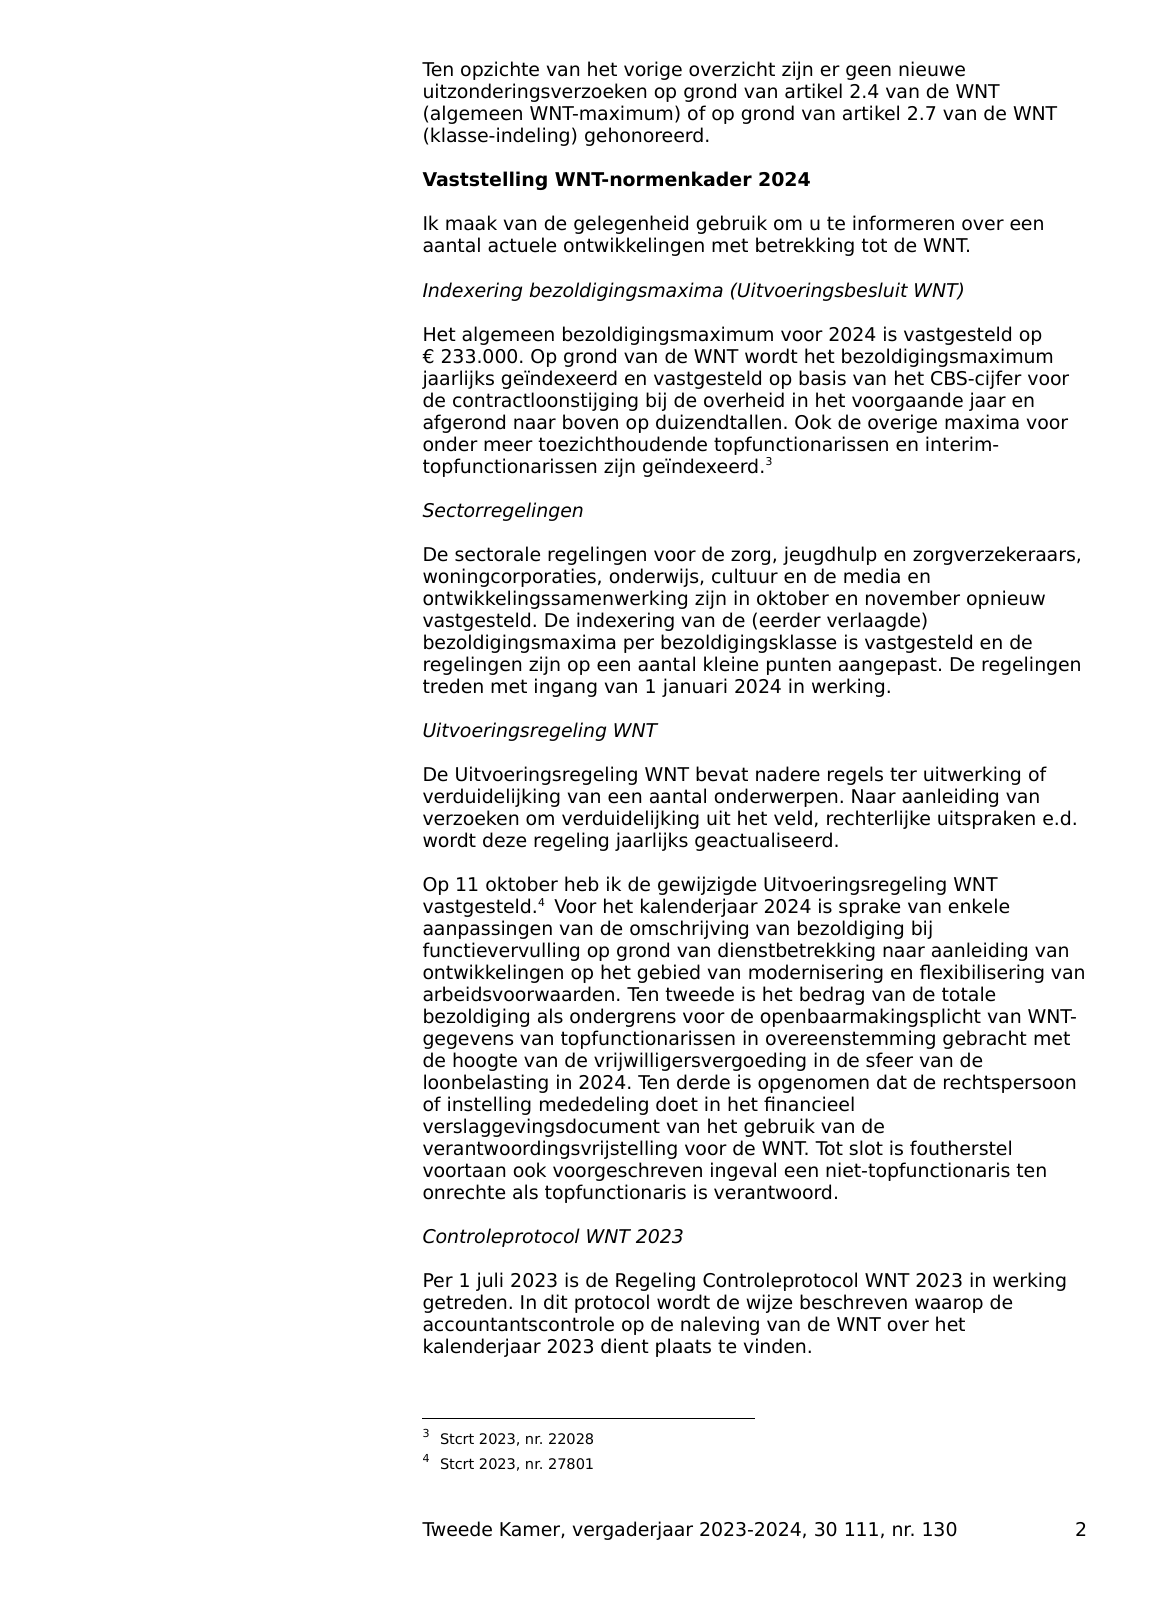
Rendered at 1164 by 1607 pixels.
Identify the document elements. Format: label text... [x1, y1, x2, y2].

text Ik maak van de gelegenheid gebruik om u te informeren over een aantal actuele ontwikkelingen met betrekking tot de WNT. [422, 213, 1087, 257]
text Stcrt 2023, nr. 22028 [422, 1427, 1087, 1449]
subtitle Indexering bezoldigingsmaxima (Uitvoeringsbesluit WNT) [422, 279, 1087, 301]
text Op 11 oktober heb ik de gewijzigde Uitvoeringsregeling WNT vastgesteld. Voor het kalenderjaar 2024 is sprake van enkele aanpassingen van de omschrijving van bezoldiging bij functievervulling op grond van dienstbetrekking naar aanleiding van ontwikkelingen op het gebied van modernisering en flexibilisering van arbeidsvoorwaarden. Ten tweede is het bedrag van de totale bezoldiging als ondergrens voor de openbaarmakingsplicht van WNT-gegevens van topfunctionarissen in overeenstemming gebracht met de hoogte van de vrijwilligersvergoeding in de sfeer van de loonbelasting in 2024. Ten derde is opgenomen dat de rechtspersoon of instelling mededeling doet in het financieel verslaggevingsdocument van het gebruik van de verantwoordingsvrijstelling voor de WNT. Tot slot is foutherstel voortaan ook voorgeschreven ingeval een niet-topfunctionaris ten onrechte als topfunctionaris is verantwoord. [422, 874, 1087, 1204]
text Ten opzichte van het vorige overzicht zijn er geen nieuwe uitzonderingsverzoeken op grond van artikel 2.4 van de WNT (algemeen WNT-maximum) of op grond van artikel 2.7 van de WNT (klasse-indeling) gehonoreerd. [422, 59, 1087, 147]
text Het algemeen bezoldigingsmaximum voor 2024 is vastgesteld op € 233.000. Op grond van de WNT wordt het bezoldigingsmaximum jaarlijks geïndexeerd en vastgesteld op basis van het CBS-cijfer voor de contractloonstijging bij de overheid in het voorgaande jaar en afgerond naar boven op duizendtallen. Ook de overige maxima voor onder meer toezichthoudende topfunctionarissen en interim-topfunctionarissen zijn geïndexeerd. [422, 324, 1087, 477]
subtitle Vaststelling WNT-normenkader 2024 [422, 169, 1087, 191]
text Per 1 juli 2023 is de Regeling Controleprotocol WNT 2023 in werking getreden. In dit protocol wordt de wijze beschreven waarop de accountantscontrole op de naleving van de WNT over het kalenderjaar 2023 dient plaats te vinden. [422, 1270, 1087, 1358]
text De sectorale regelingen voor de zorg, jeugdhulp en zorgverzekeraars, woningcorporaties, onderwijs, cultuur en de media en ontwikkelingssamenwerking zijn in oktober en november opnieuw vastgesteld. De indexering van de (eerder verlaagde) bezoldigingsmaxima per bezoldigingsklasse is vastgesteld en de regelingen zijn op een aantal kleine punten aangepast. De regelingen treden met ingang van 1 januari 2024 in werking. [422, 544, 1087, 698]
subtitle Uitvoeringsregeling WNT [422, 720, 1087, 742]
text Stcrt 2023, nr. 27801 [422, 1452, 1087, 1474]
subtitle Controleprotocol WNT 2023 [422, 1226, 1087, 1248]
text De Uitvoeringsregeling WNT bevat nadere regels ter uitwerking of verduidelijking van een aantal onderwerpen. Naar aanleiding van verzoeken om verduidelijking uit het veld, rechterlijke uitspraken e.d. wordt deze regeling jaarlijks geactualiseerd. [422, 764, 1087, 852]
subtitle Sectorregelingen [422, 500, 1087, 522]
